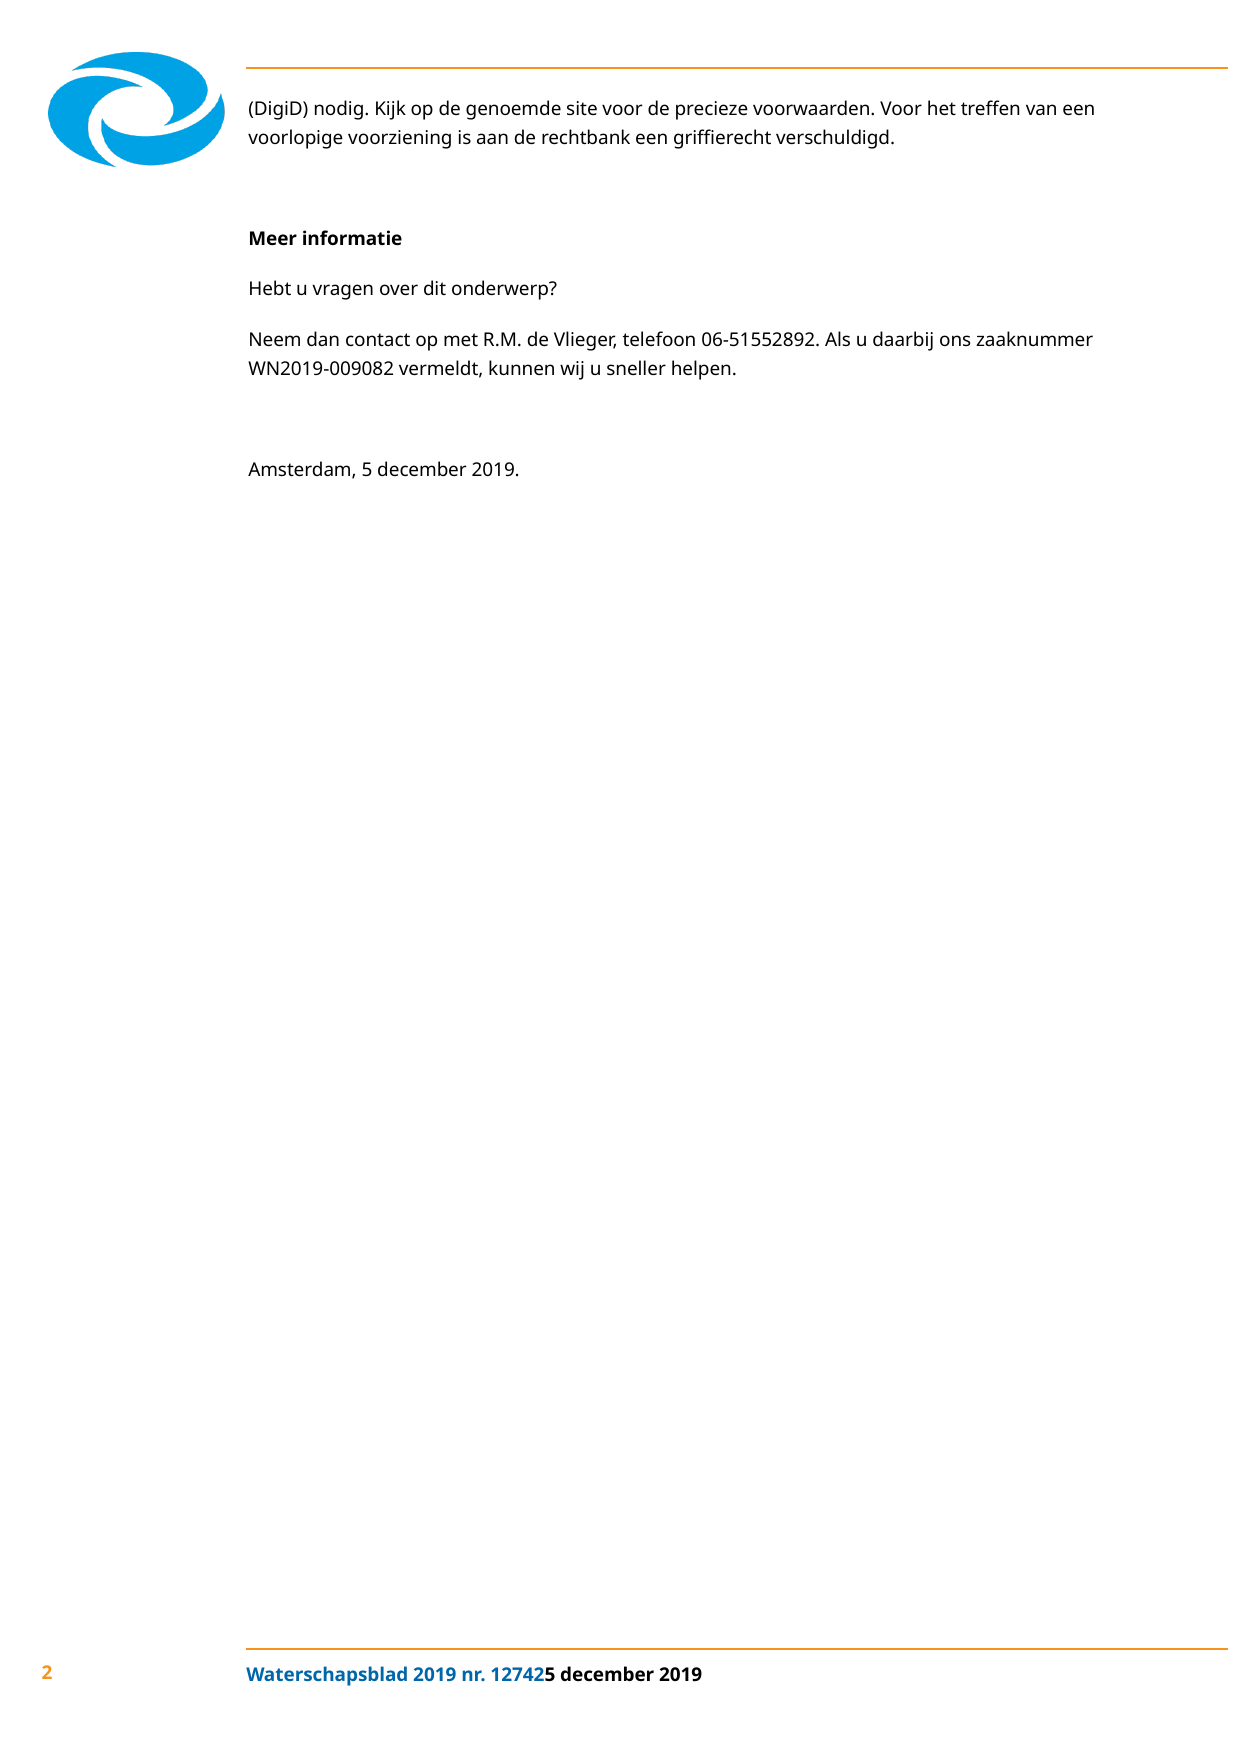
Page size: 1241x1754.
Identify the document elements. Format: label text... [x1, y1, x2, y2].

text Meer informatie [248, 225, 1152, 251]
picture [41, 47, 231, 172]
text Neem dan contact op met R.M. de Vlieger, telefoon 06-51552892. Als u daarbij ons zaaknummer WN2019-009082 vermeldt, kunnen wij u sneller helpen. [248, 326, 1152, 381]
text Amsterdam, 5 december 2019. [248, 456, 1152, 482]
text (DigiD) nodig. Kijk op de genoemde site voor de precieze voorwaarden. Voor het treffen van een voorlopige voorziening is aan de rechtbank een griffierecht verschuldigd. [248, 95, 1152, 150]
text Hebt u vragen over dit onderwerp? [248, 276, 1152, 301]
